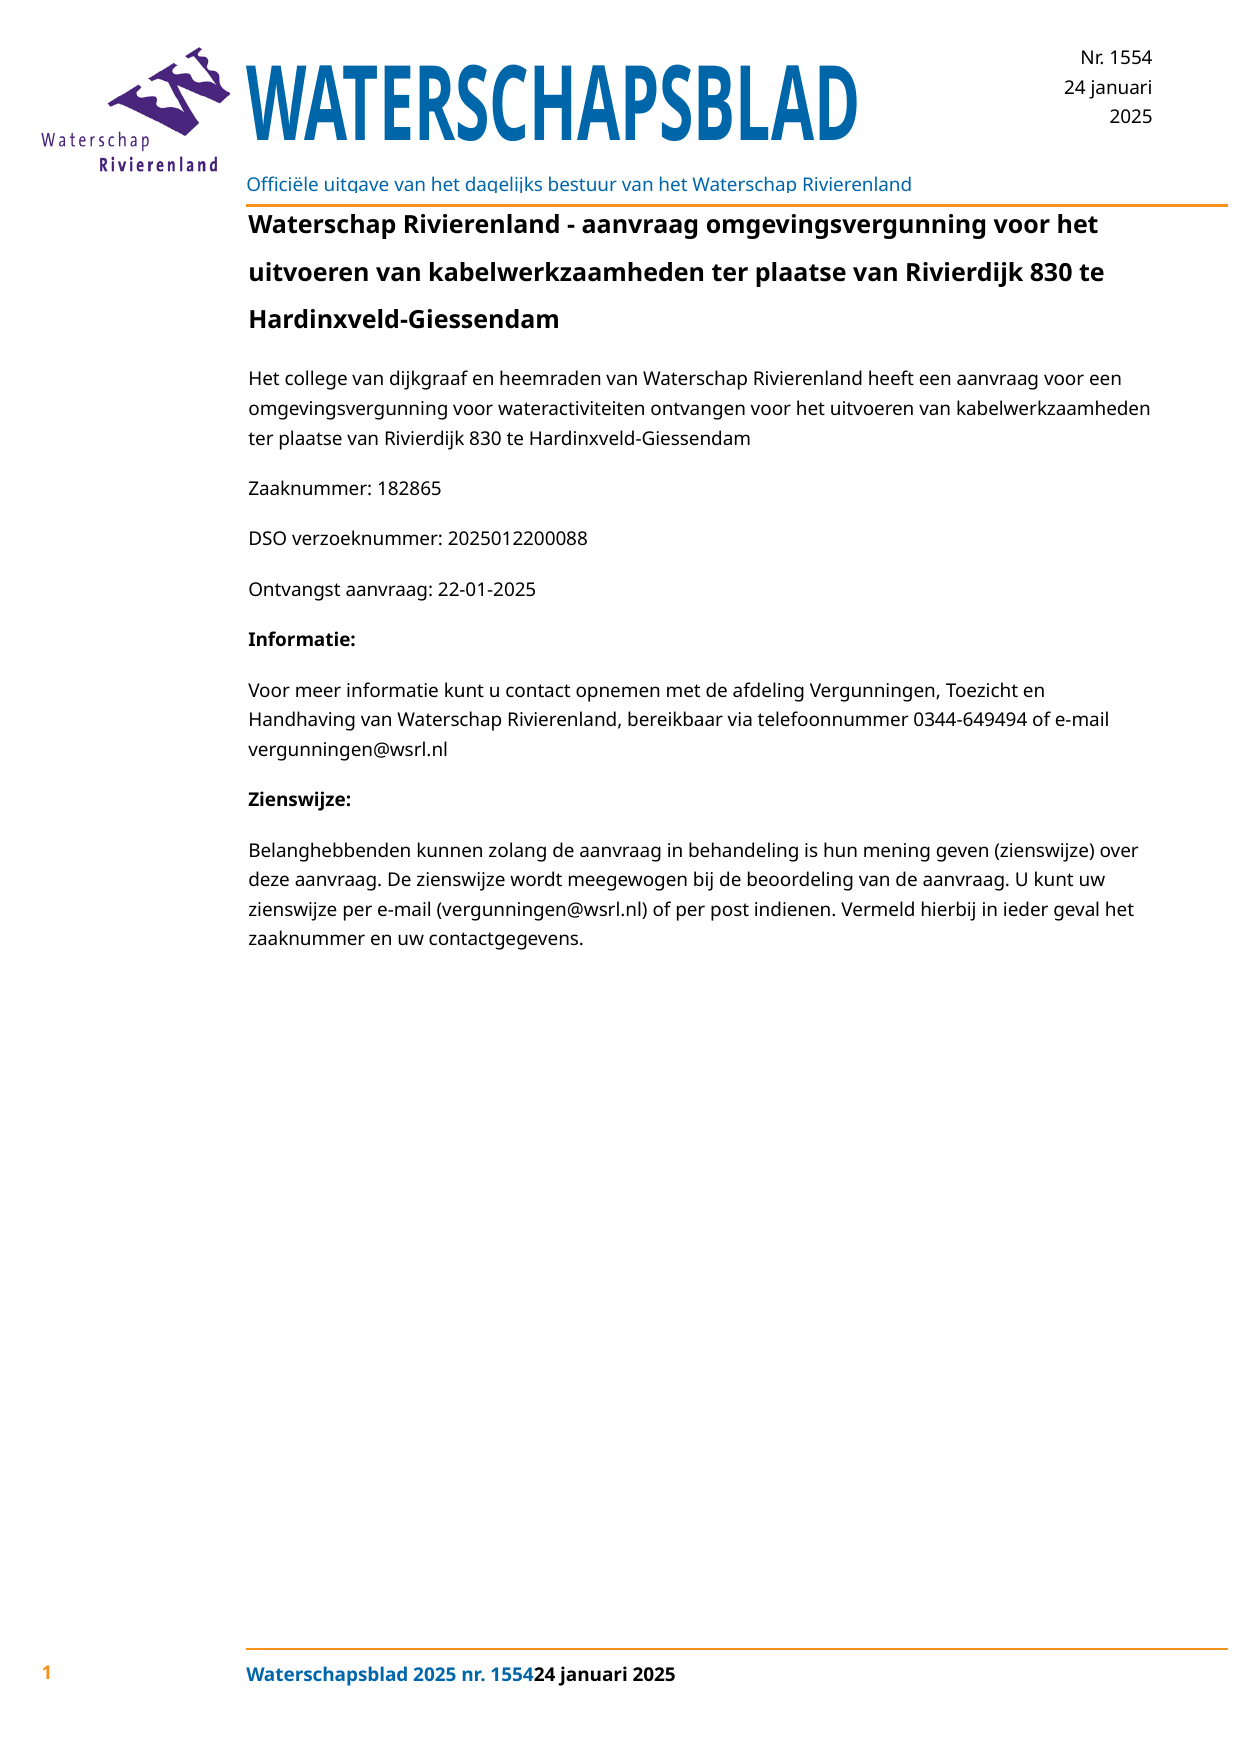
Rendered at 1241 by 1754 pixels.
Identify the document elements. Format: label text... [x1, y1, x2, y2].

text Ontvangst aanvraag: 22-01-2025 [248, 576, 1152, 602]
text Zienswijze: [248, 786, 1152, 812]
picture [41, 47, 231, 172]
text Het college van dijkgraaf en heemraden van Waterschap Rivierenland heeft een aanvraag voor een omgevingsvergunning voor wateractiviteiten ontvangen voor het uitvoeren van kabelwerkzaamheden ter plaatse van Rivierdijk 830 te Hardinxveld-Giessendam [248, 366, 1152, 450]
text Waterschap Rivierenland - aanvraag omgevingsvergunning voor het uitvoeren van kabelwerkzaamheden ter plaatse van Rivierdijk 830 te Hardinxveld-Giessendam [248, 207, 1152, 336]
text Belanghebbenden kunnen zolang de aanvraag in behandeling is hun mening geven (zienswijze) over deze aanvraag. De zienswijze wordt meegewogen bij de beoordeling van de aanvraag. U kunt uw zienswijze per e-mail (vergunningen@wsrl.nl) of per post indienen. Vermeld hierbij in ieder geval het zaaknummer en uw contactgegevens. [248, 837, 1152, 951]
text Informatie: [248, 626, 1152, 652]
text Zaaknummer: 182865 [248, 475, 1152, 501]
text Voor meer informatie kunt u contact opnemen met de afdeling Vergunningen, Toezicht en Handhaving van Waterschap Rivierenland, bereikbaar via telefoonnummer 0344-649494 of e-mail vergunningen@wsrl.nl [248, 677, 1152, 762]
text DSO verzoeknummer: 2025012200088 [248, 526, 1152, 551]
